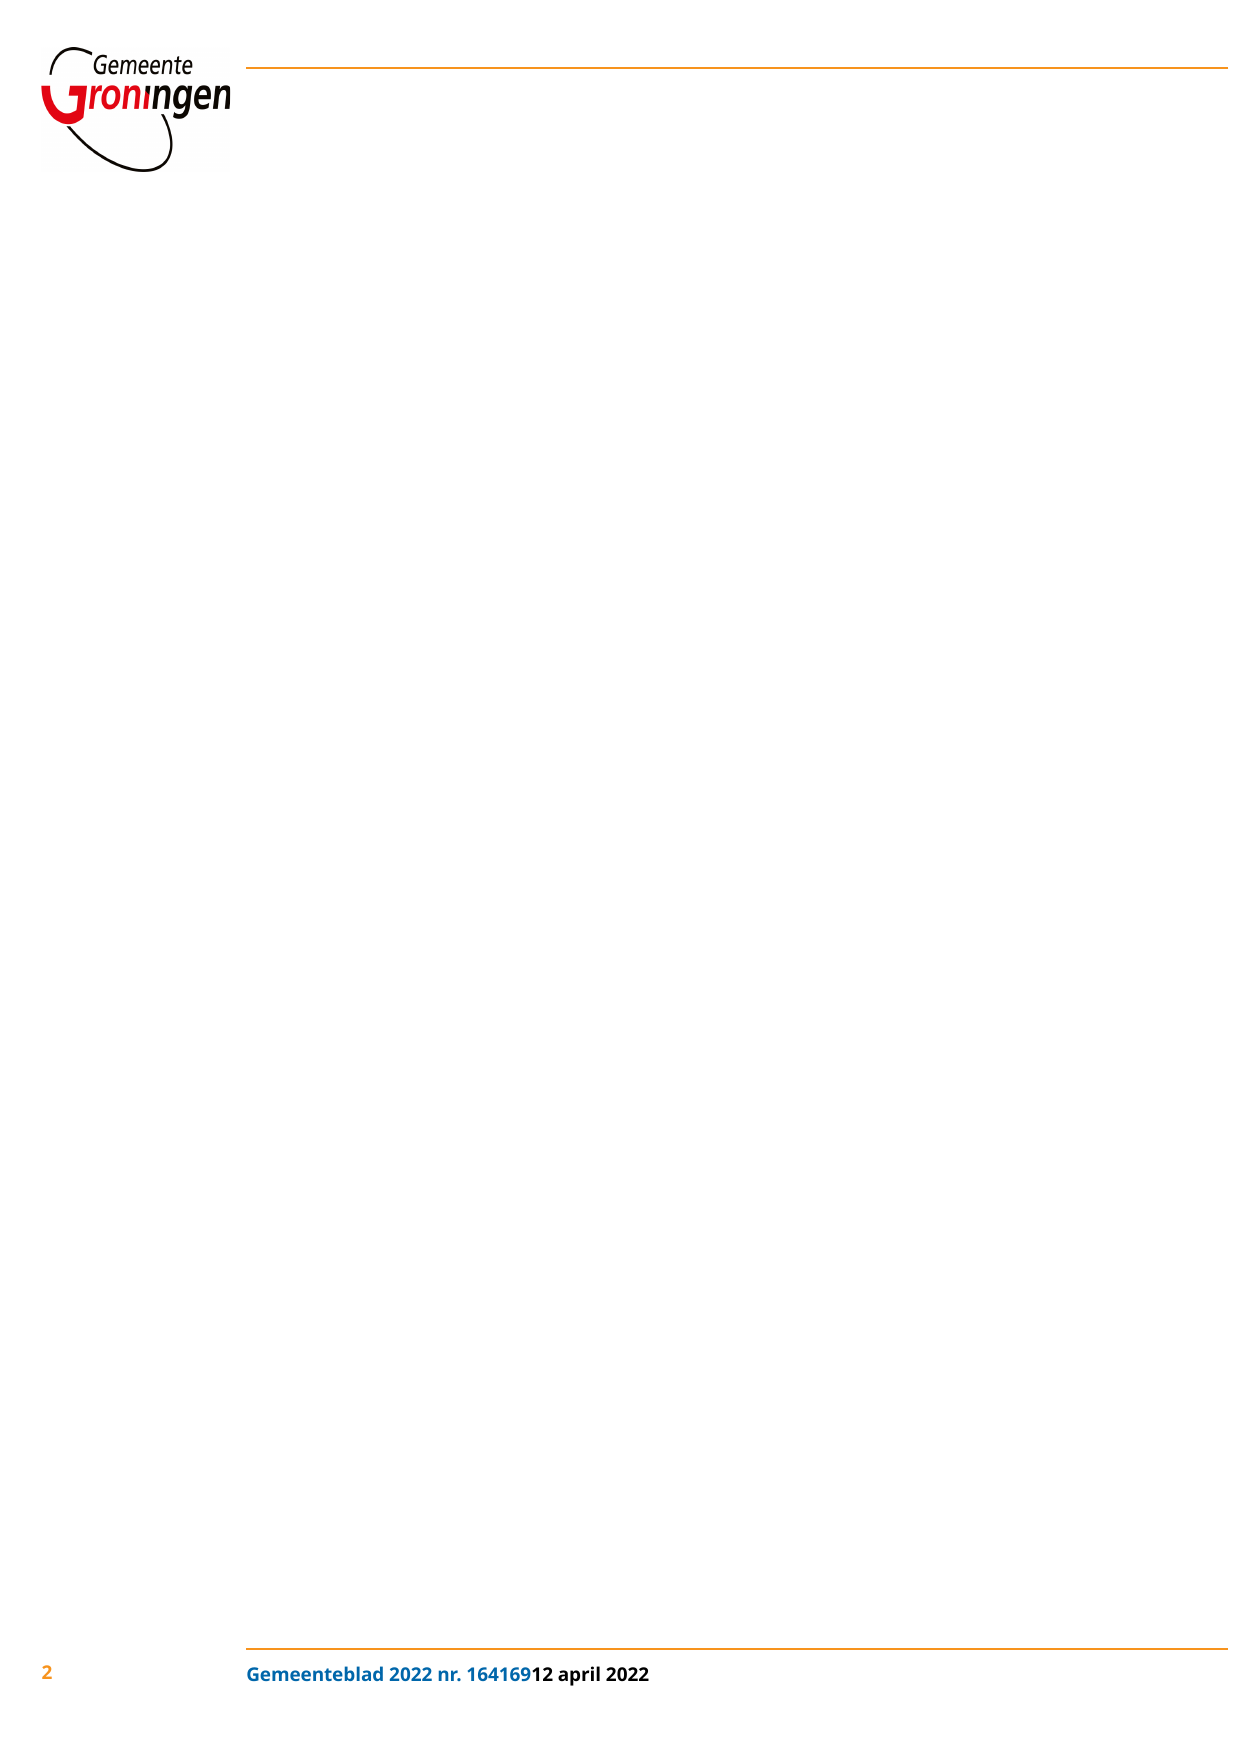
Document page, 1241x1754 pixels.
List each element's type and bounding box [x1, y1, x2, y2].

picture [41, 47, 231, 172]
